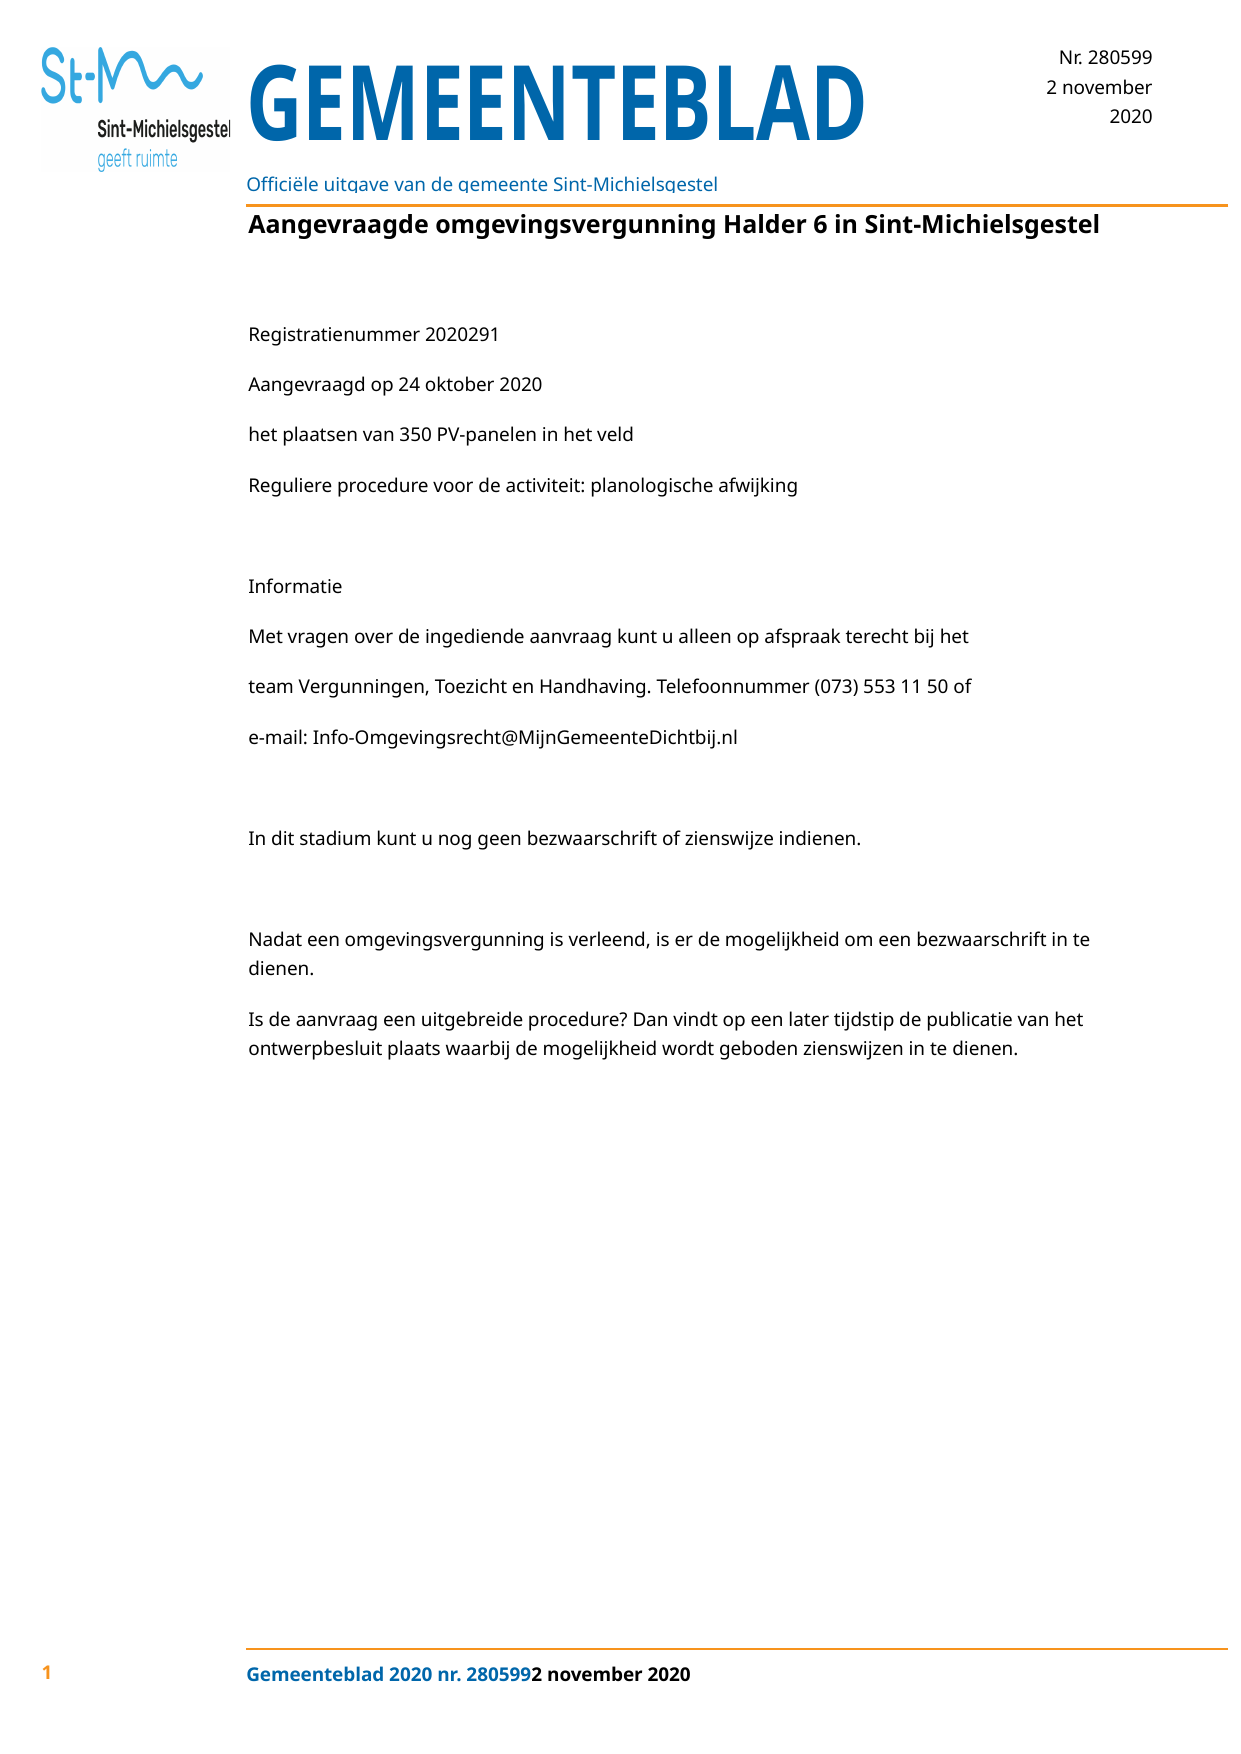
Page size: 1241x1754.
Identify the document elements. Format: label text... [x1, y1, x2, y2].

text Reguliere procedure voor de activiteit: planologische afwijking [248, 472, 1152, 498]
text Nadat een omgevingsvergunning is verleend, is er de mogelijkheid om een bezwaarschrift in te dienen. [248, 926, 1152, 981]
text Met vragen over de ingediende aanvraag kunt u alleen op afspraak terecht bij het [248, 623, 1152, 649]
text Is de aanvraag een uitgebreide procedure? Dan vindt op een later tijdstip de publicatie van het ontwerpbesluit plaats waarbij de mogelijkheid wordt geboden zienswijzen in te dienen. [248, 1006, 1152, 1061]
picture [41, 47, 231, 172]
text Registratienummer 2020291 [248, 321, 1152, 346]
text team Vergunningen, Toezicht en Handhaving. Telefoonnummer (073) 553 11 50 of [248, 674, 1152, 699]
text Aangevraagd op 24 oktober 2020 [248, 371, 1152, 397]
text het plaatsen van 350 PV-panelen in het veld [248, 422, 1152, 447]
text e-mail: Info-Omgevingsrecht@MijnGemeenteDichtbij.nl [248, 724, 1152, 750]
text Aangevraagde omgevingsvergunning Halder 6 in Sint-Michielsgestel [248, 207, 1152, 241]
text Informatie [248, 573, 1152, 598]
text In dit stadium kunt u nog geen bezwaarschrift of zienswijze indienen. [248, 825, 1152, 851]
